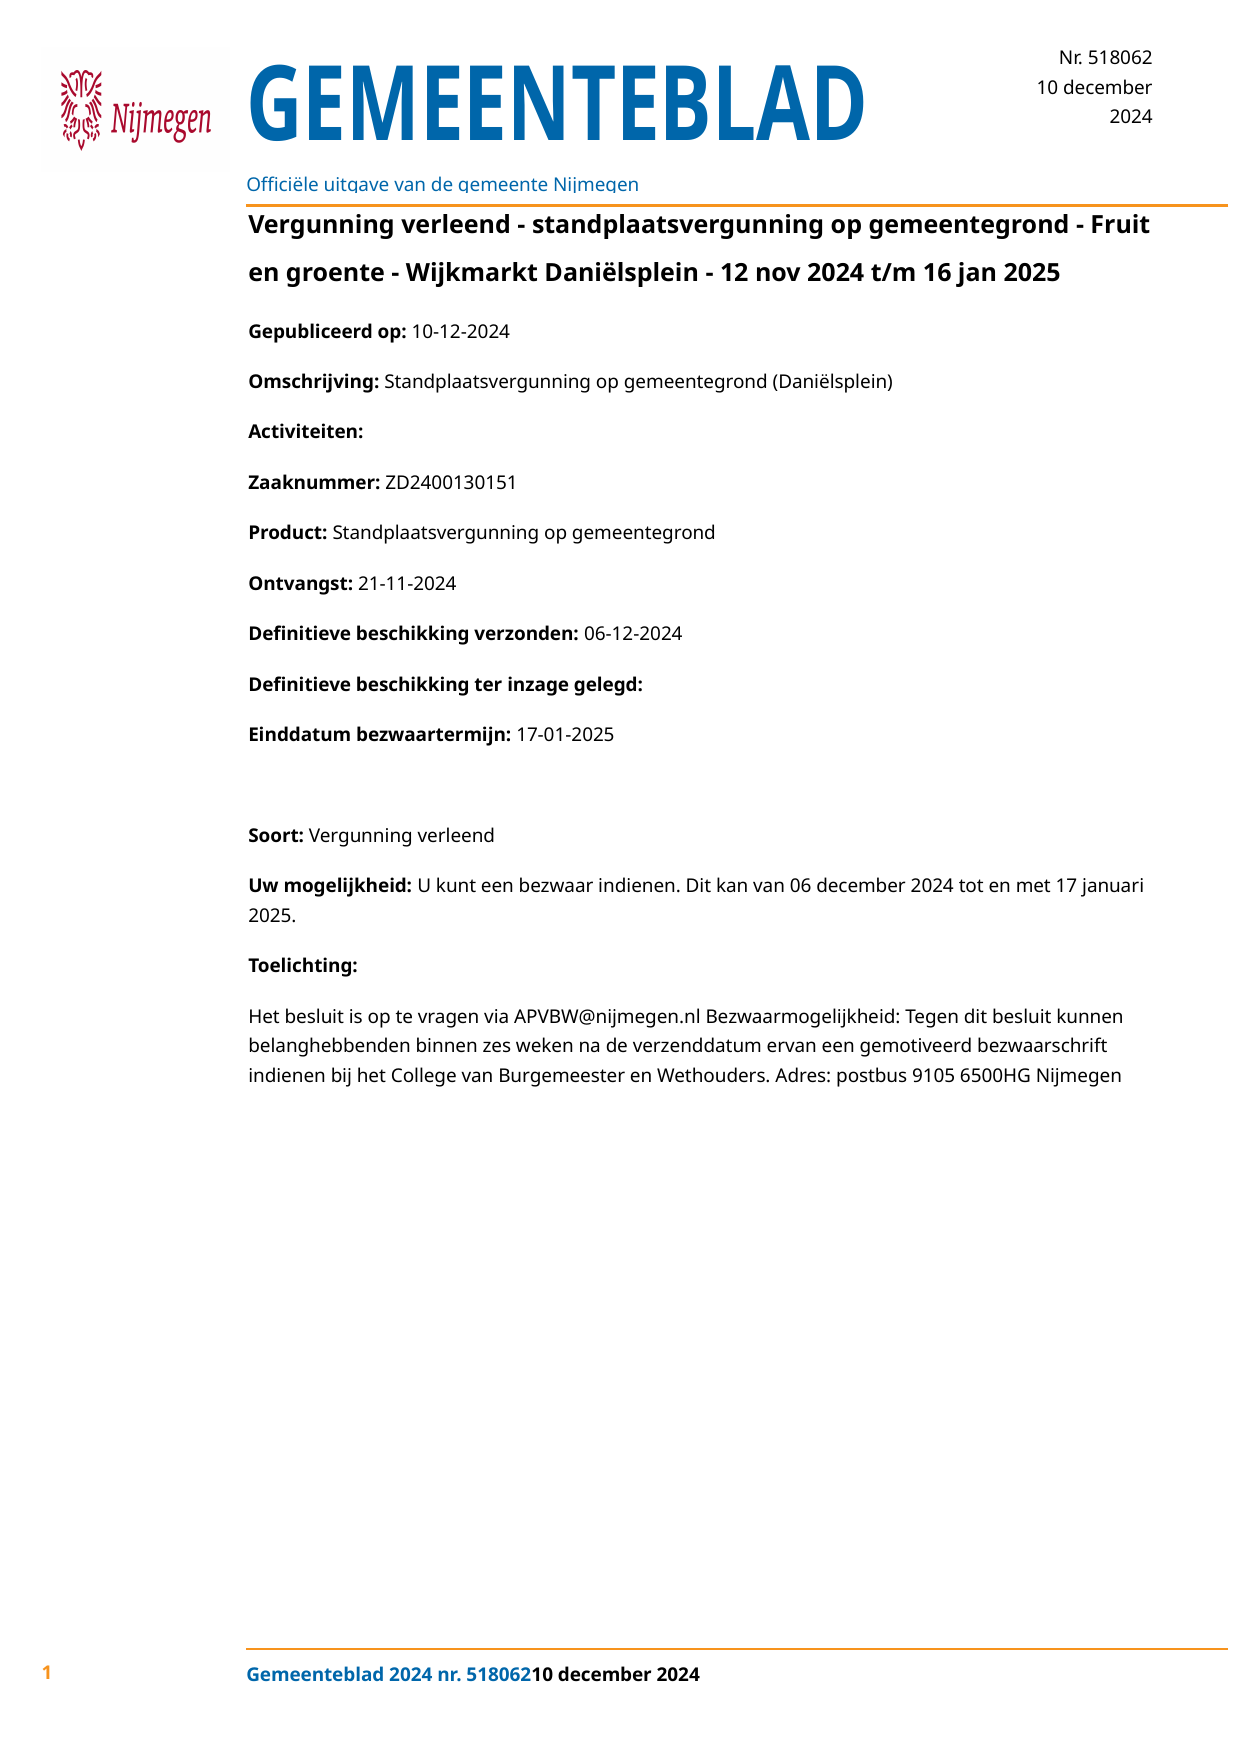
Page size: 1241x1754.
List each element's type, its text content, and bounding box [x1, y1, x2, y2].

text Soort: Vergunning verleend [248, 822, 1152, 848]
text Vergunning verleend - standplaatsvergunning op gemeentegrond - Fruit en groente - Wijkmarkt Daniëlsplein - 12 nov 2024 t/m 16 jan 2025 [248, 207, 1152, 288]
text Het besluit is op te vragen via APVBW@nijmegen.nl Bezwaarmogelijkheid: Tegen dit besluit kunnen belanghebbenden binnen zes weken na de verzenddatum ervan een gemotiveerd bezwaarschrift indienen bij het College van Burgemeester en Wethouders. Adres: postbus 9105 6500HG Nijmegen [248, 1003, 1152, 1088]
text Ontvangst: 21-11-2024 [248, 570, 1152, 596]
text Zaaknummer: ZD2400130151 [248, 469, 1152, 495]
text Definitieve beschikking verzonden: 06-12-2024 [248, 620, 1152, 646]
text Definitieve beschikking ter inzage gelegd: [248, 671, 1152, 697]
text Activiteiten: [248, 419, 1152, 444]
text Gepubliceerd op: 10-12-2024 [248, 318, 1152, 344]
text Toelichting: [248, 952, 1152, 978]
text Uw mogelijkheid: U kunt een bezwaar indienen. Dit kan van 06 december 2024 tot en met 17 januari 2025. [248, 872, 1152, 928]
text Omschrijving: Standplaatsvergunning op gemeentegrond (Daniëlsplein) [248, 368, 1152, 394]
text Einddatum bezwaartermijn: 17-01-2025 [248, 721, 1152, 747]
text Product: Standplaatsvergunning op gemeentegrond [248, 519, 1152, 545]
picture [41, 47, 231, 172]
